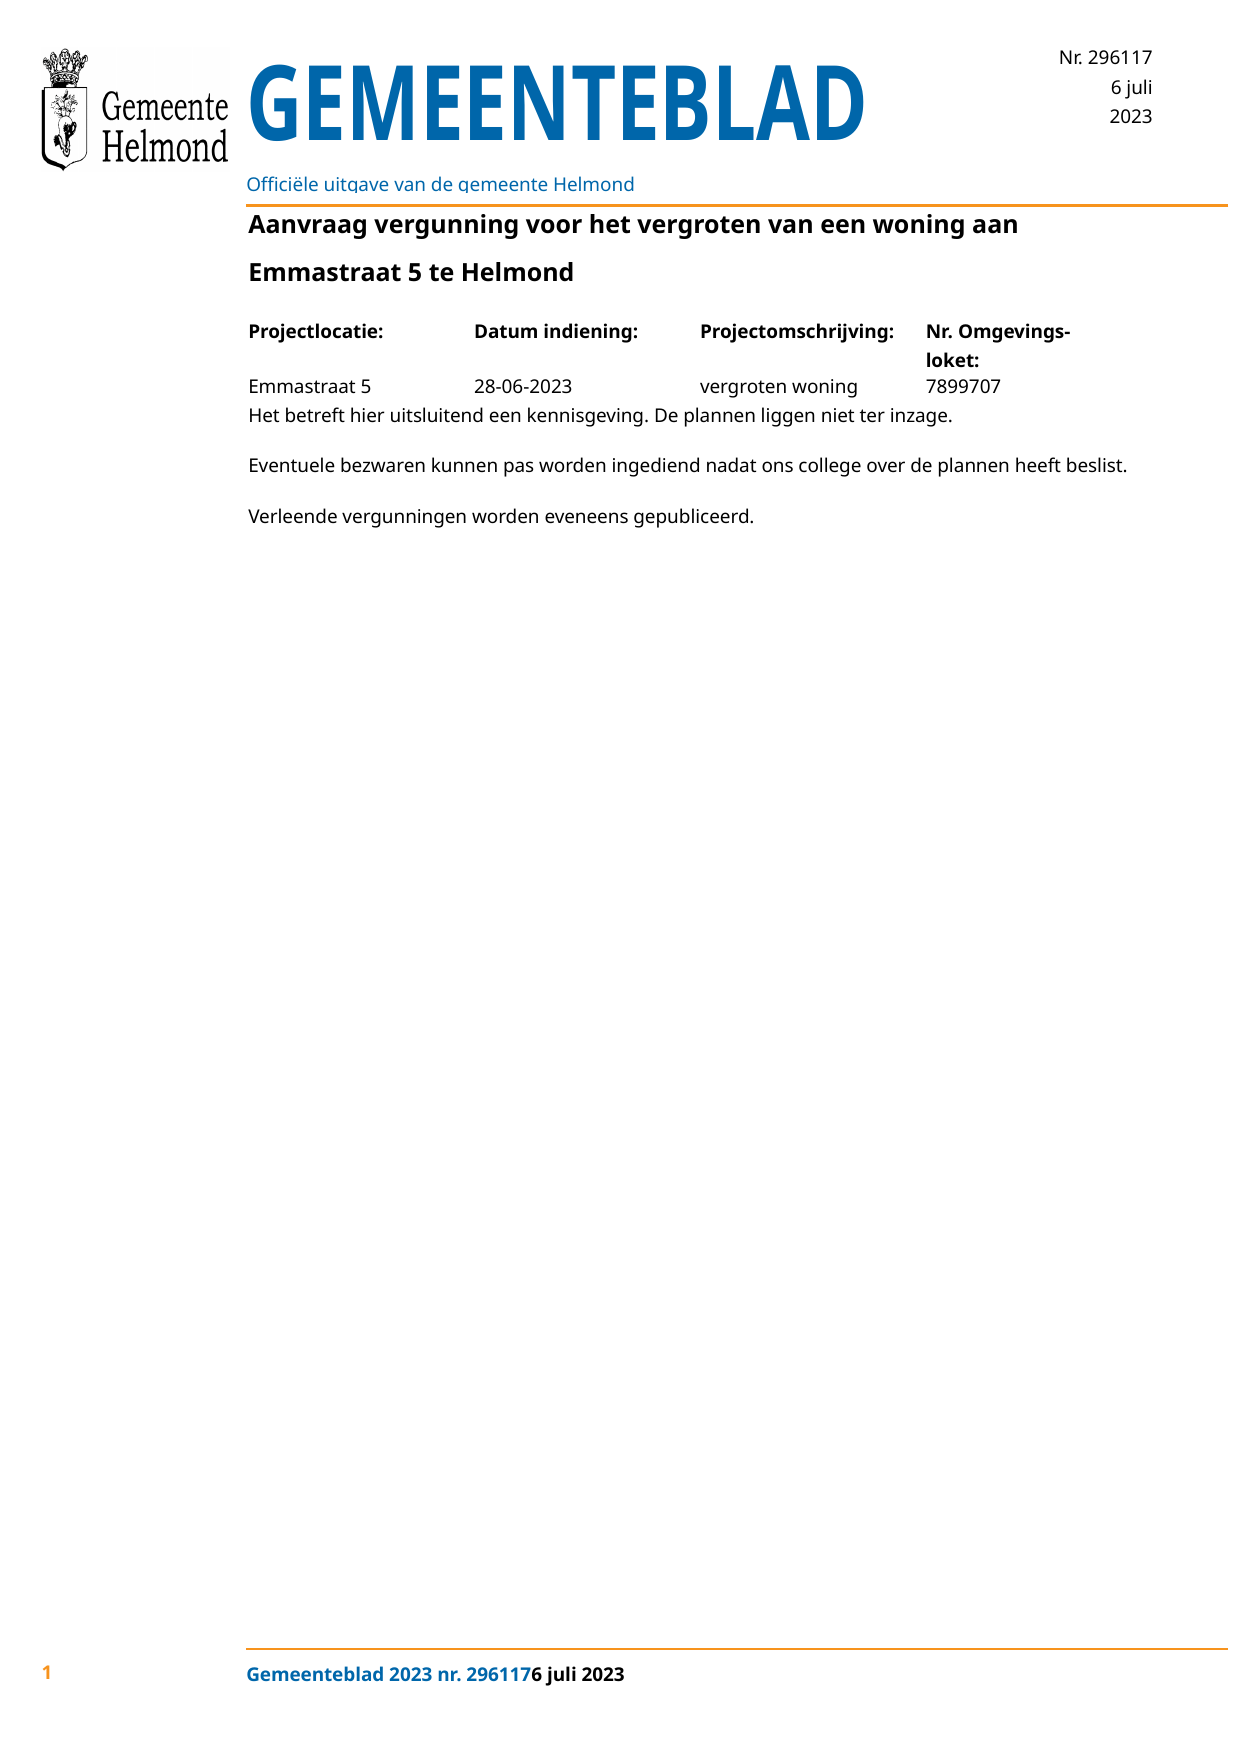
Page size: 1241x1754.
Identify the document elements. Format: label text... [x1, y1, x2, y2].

text Het betreft hier uitsluitend een kennisgeving. De plannen liggen niet ter inzage. [248, 402, 1152, 428]
table_cell vergroten woning [700, 373, 926, 399]
table_header Datum indiening: [474, 318, 700, 373]
table_cell Emmastraat 5 [248, 373, 474, 399]
text Eventuele bezwaren kunnen pas worden ingediend nadat ons college over de plannen heeft beslist. [248, 453, 1152, 478]
table_header Nr. Omgevings- loket: [926, 318, 1152, 373]
picture [41, 47, 231, 172]
text Verleende vergunningen worden eveneens gepubliceerd. [248, 503, 1152, 529]
table_cell 7899707 [926, 373, 1152, 399]
table_cell 28-06-2023 [474, 373, 700, 399]
text Aanvraag vergunning voor het vergroten van een woning aan Emmastraat 5 te Helmond [248, 207, 1152, 288]
table_header Projectlocatie: [248, 318, 474, 373]
table_header Projectomschrijving: [700, 318, 926, 373]
